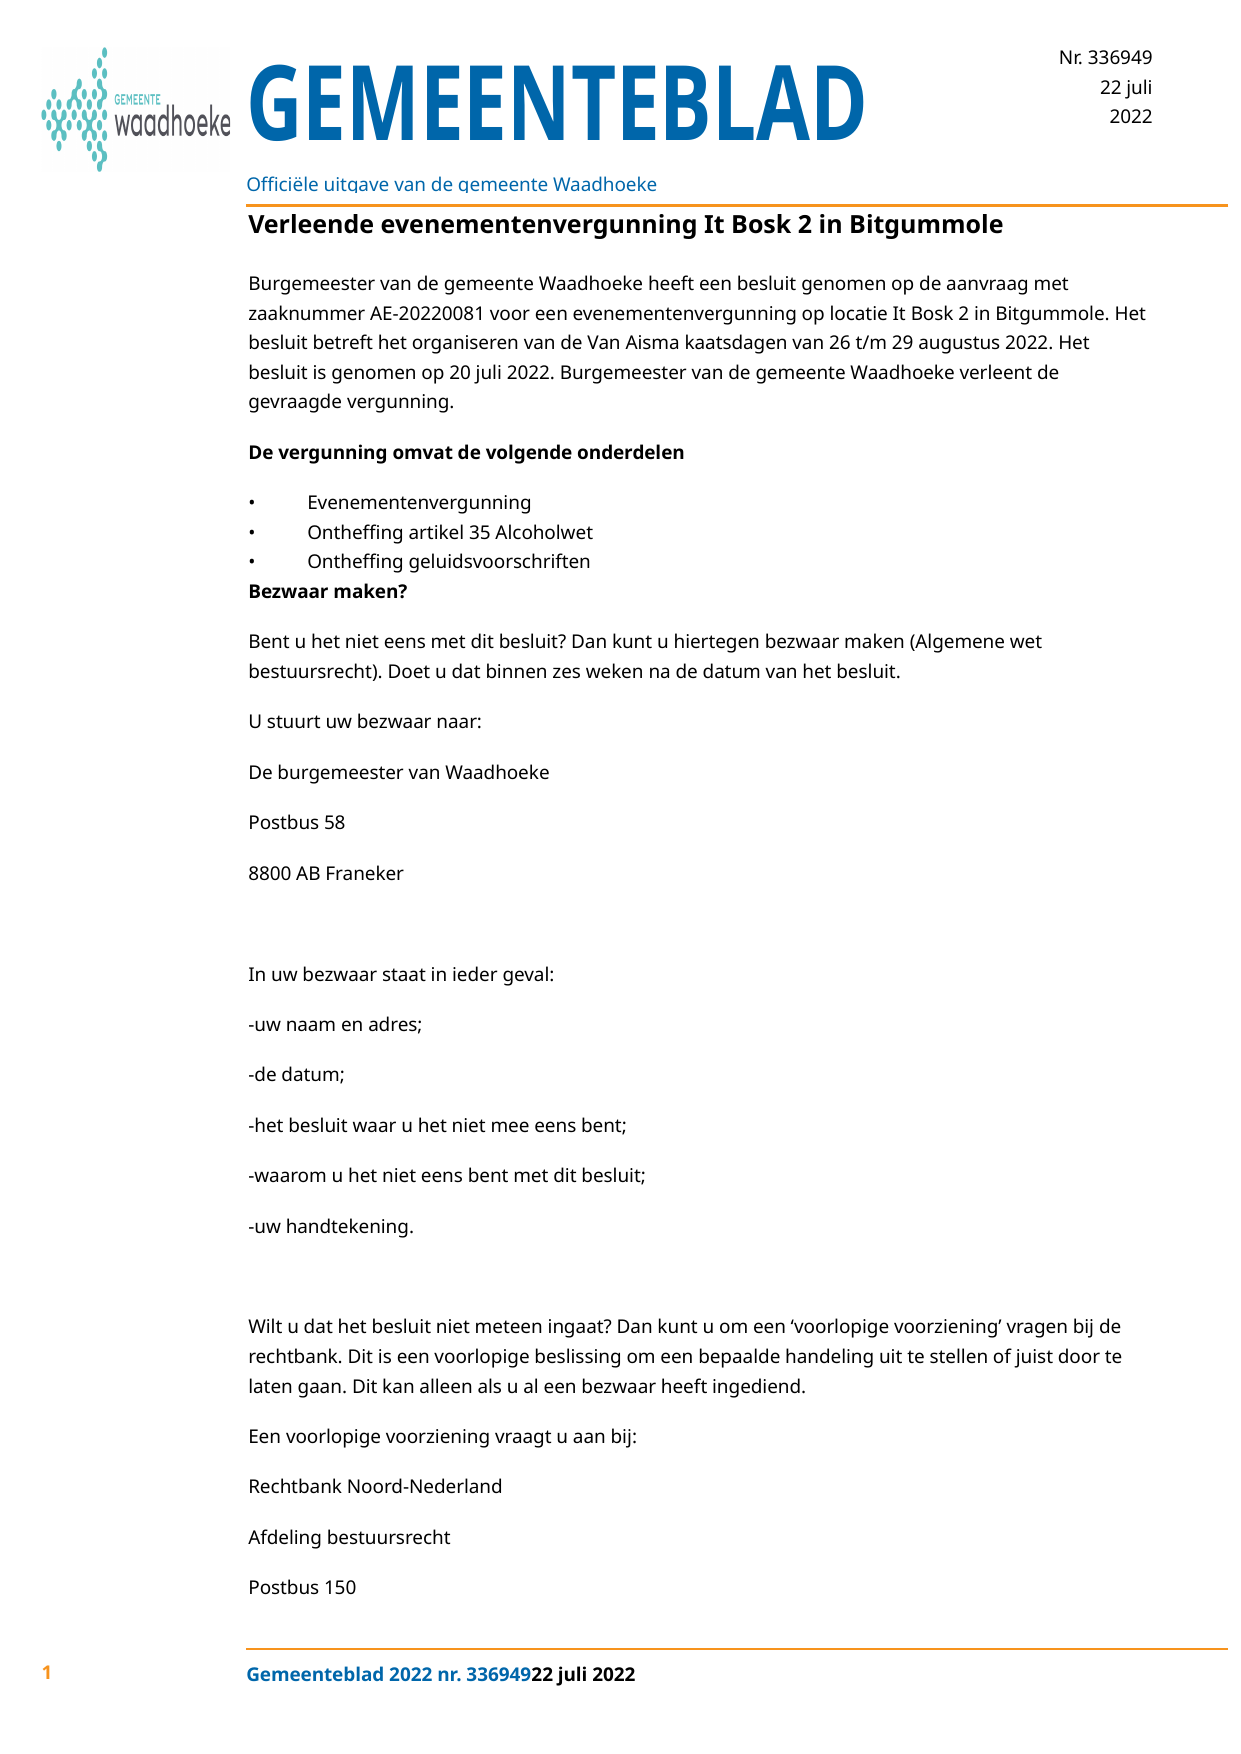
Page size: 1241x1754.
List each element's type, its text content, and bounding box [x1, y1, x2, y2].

list Ontheffing geluidsvoorschriften [248, 549, 1152, 574]
list Evenementenvergunning [248, 489, 1152, 515]
text De burgemeester van Waadhoeke [248, 759, 1152, 785]
text -de datum; [248, 1062, 1152, 1087]
text In uw bezwaar staat in ieder geval: [248, 961, 1152, 986]
text Burgemeester van de gemeente Waadhoeke heeft een besluit genomen op de aanvraag met zaaknummer AE-20220081 voor een evenementenvergunning op locatie It Bosk 2 in Bitgummole. Het besluit betreft het organiseren van de Van Aisma kaatsdagen van 26 t/m 29 augustus 2022. Het besluit is genomen op 20 juli 2022. Burgemeester van de gemeente Waadhoeke verleent de gevraagde vergunning. [248, 270, 1152, 414]
text -het besluit waar u het niet mee eens bent; [248, 1112, 1152, 1138]
text Een voorlopige voorziening vraagt u aan bij: [248, 1423, 1152, 1449]
text -uw handtekening. [248, 1213, 1152, 1238]
text Bezwaar maken? [248, 578, 1152, 604]
text Postbus 150 [248, 1574, 1152, 1600]
text Postbus 58 [248, 809, 1152, 835]
text -uw naam en adres; [248, 1011, 1152, 1037]
picture [41, 47, 231, 172]
list Ontheffing artikel 35 Alcoholwet [248, 519, 1152, 545]
text Verleende evenementenvergunning It Bosk 2 in Bitgummole [248, 207, 1152, 241]
text -waarom u het niet eens bent met dit besluit; [248, 1162, 1152, 1188]
text Afdeling bestuursrecht [248, 1524, 1152, 1550]
text 8800 AB Franeker [248, 860, 1152, 886]
text De vergunning omvat de volgende onderdelen [248, 439, 1152, 465]
text Rechtbank Noord-Nederland [248, 1474, 1152, 1499]
text Bent u het niet eens met dit besluit? Dan kunt u hiertegen bezwaar maken (Algemene wet bestuursrecht). Doet u dat binnen zes weken na de datum van het besluit. [248, 629, 1152, 684]
text U stuurt uw bezwaar naar: [248, 709, 1152, 734]
text Wilt u dat het besluit niet meteen ingaat? Dan kunt u om een ‘voorlopige voorziening’ vragen bij de rechtbank. Dit is een voorlopige beslissing om een bepaalde handeling uit te stellen of juist door te laten gaan. Dit kan alleen als u al een bezwaar heeft ingediend. [248, 1314, 1152, 1398]
